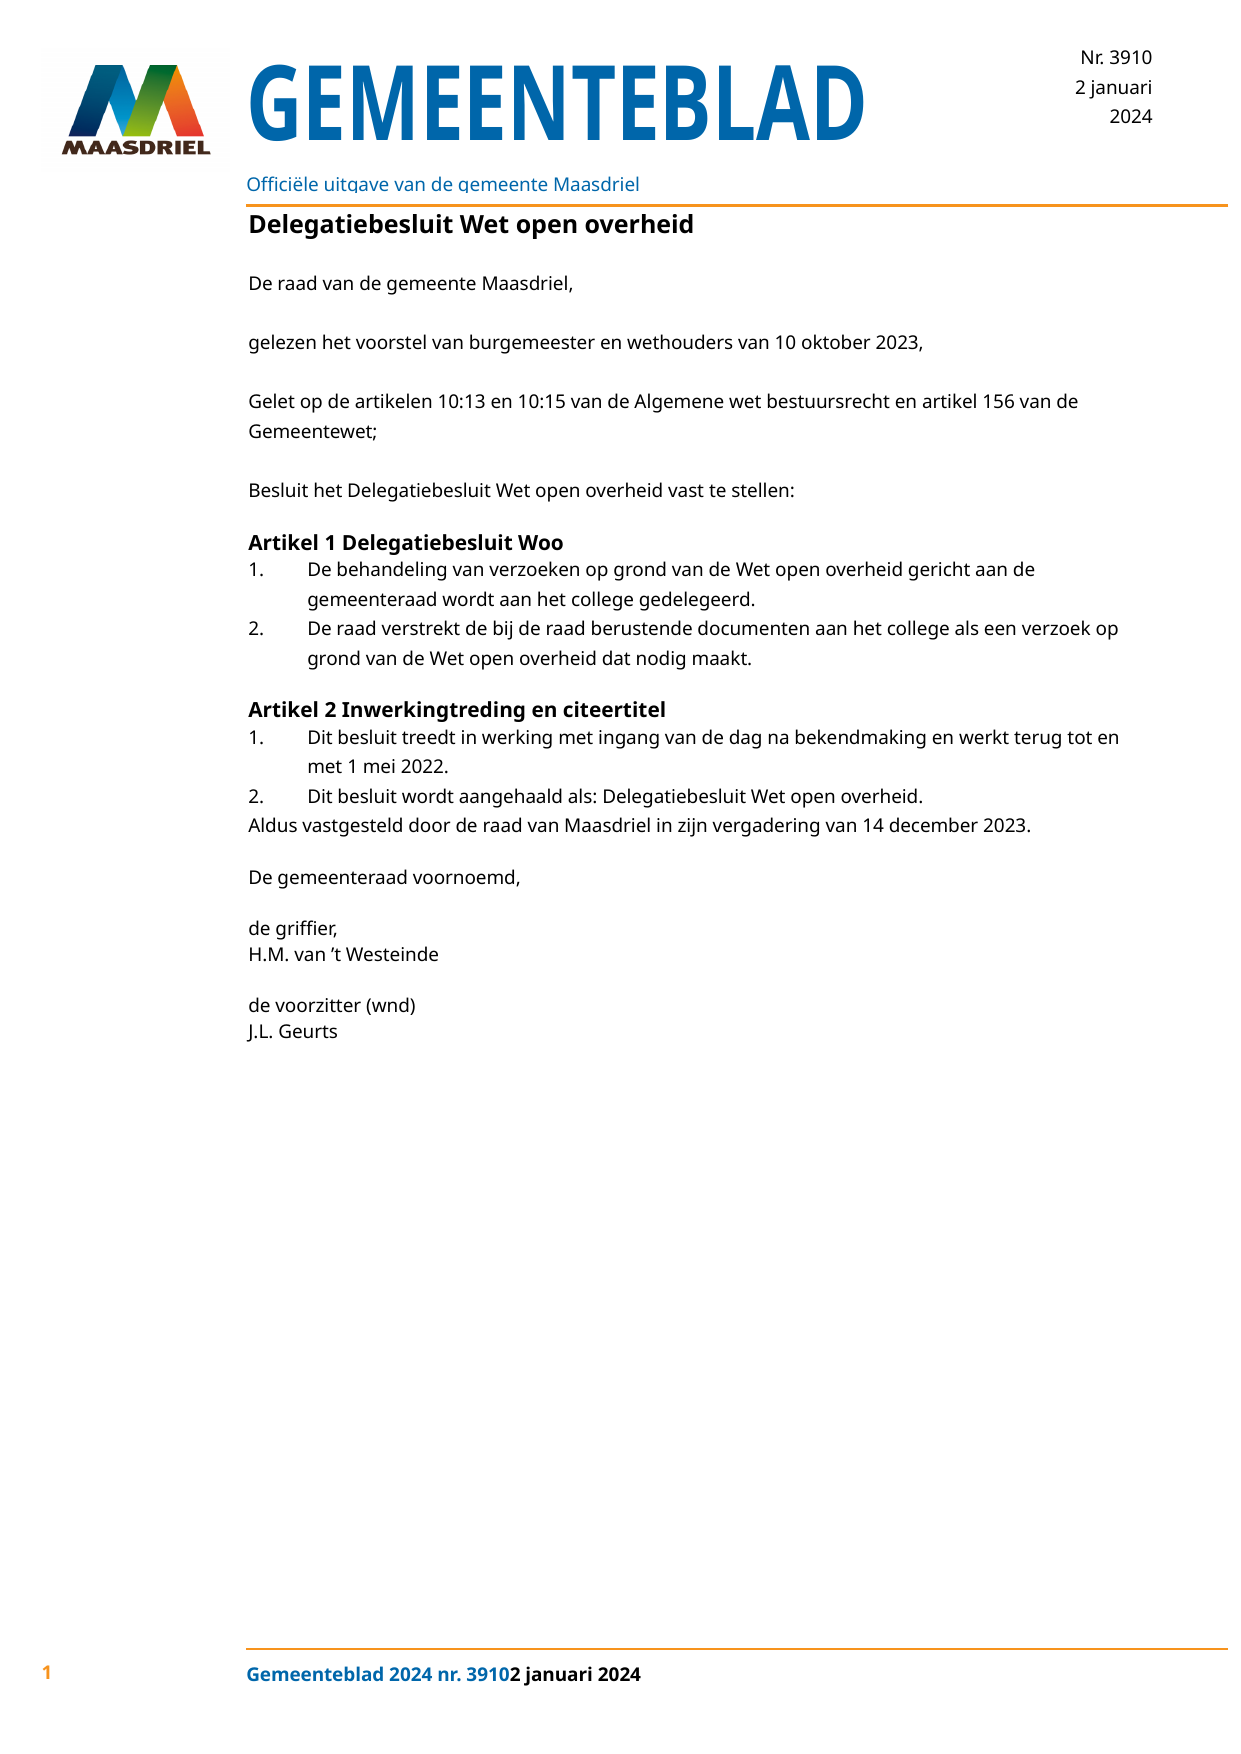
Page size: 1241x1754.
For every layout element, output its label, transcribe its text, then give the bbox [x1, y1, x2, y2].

text Artikel 1 Delegatiebesluit Woo [248, 528, 1152, 556]
list Dit besluit treedt in werking met ingang van de dag na bekendmaking en werkt terug tot en met 1 mei 2022. [248, 724, 1152, 779]
text H.M. van ’t Westeinde [248, 941, 1152, 967]
picture [41, 47, 231, 172]
text J.L. Geurts [248, 1018, 1152, 1044]
text de griffier, [248, 916, 1152, 941]
text de voorzitter (wnd) [248, 993, 1152, 1018]
text Aldus vastgesteld door de raad van Maasdriel in zijn vergadering van 14 december 2023. [248, 813, 1152, 838]
text De raad van de gemeente Maasdriel, [248, 270, 1152, 296]
text Artikel 2 Inwerkingtreding en citeertitel [248, 695, 1152, 724]
list De raad verstrekt de bij de raad berustende documenten aan het college als een verzoek op grond van de Wet open overheid dat nodig maakt. [248, 615, 1152, 671]
text Besluit het Delegatiebesluit Wet open overheid vast te stellen: [248, 477, 1152, 503]
text gelezen het voorstel van burgemeester en wethouders van 10 oktober 2023, [248, 329, 1152, 355]
list De behandeling van verzoeken op grond van de Wet open overheid gericht aan de gemeenteraad wordt aan het college gedelegeerd. [248, 556, 1152, 612]
text De gemeenteraad voornoemd, [248, 864, 1152, 890]
list Dit besluit wordt aangehaald als: Delegatiebesluit Wet open overheid. [248, 783, 1152, 809]
text Gelet op de artikelen 10:13 en 10:15 van de Algemene wet bestuursrecht en artikel 156 van de Gemeentewet; [248, 389, 1152, 444]
text Delegatiebesluit Wet open overheid [248, 207, 1152, 241]
